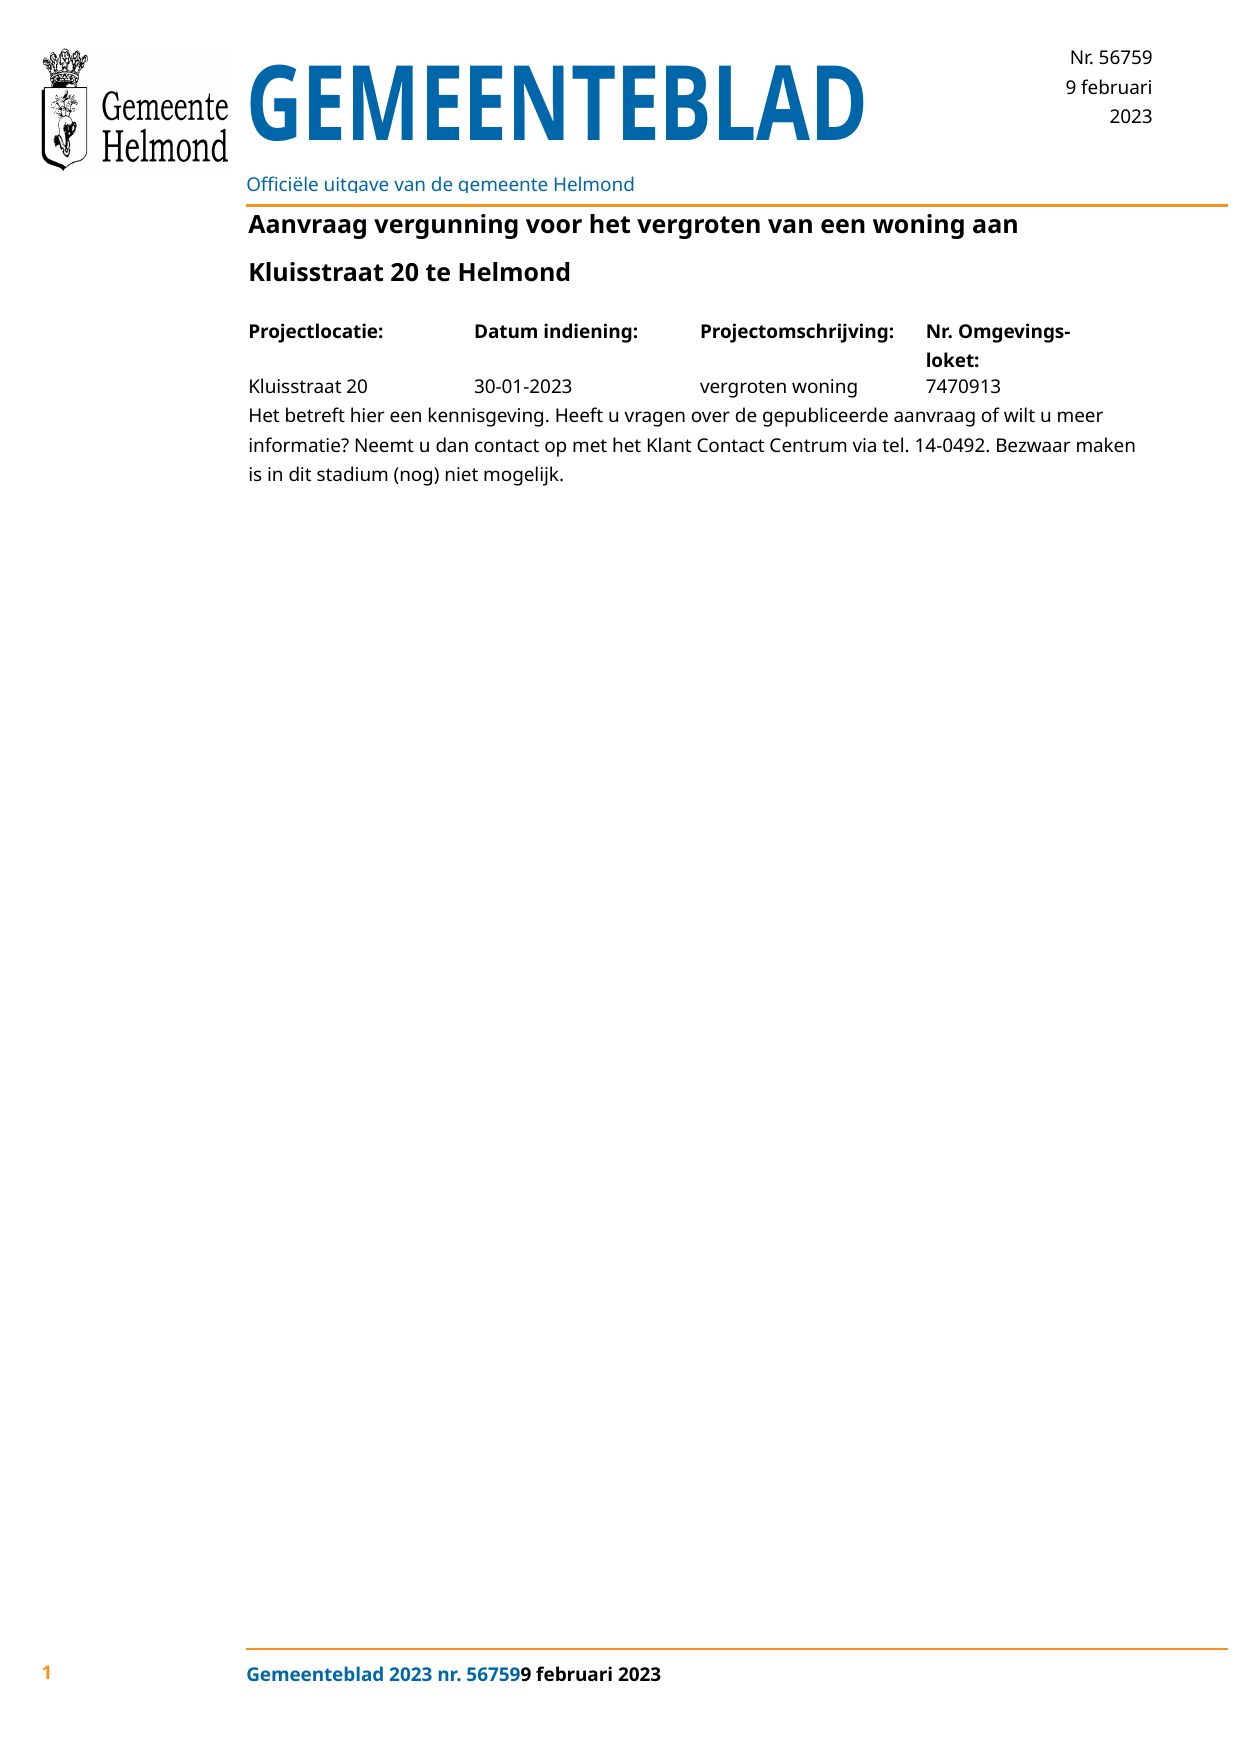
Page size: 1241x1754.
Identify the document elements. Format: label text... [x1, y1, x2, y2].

table_cell 7470913 [926, 373, 1152, 399]
text Het betreft hier een kennisgeving. Heeft u vragen over de gepubliceerde aanvraag of wilt u meer informatie? Neemt u dan contact op met het Klant Contact Centrum via tel. 14-0492. Bezwaar maken is in dit stadium (nog) niet mogelijk. [248, 402, 1152, 487]
table_header Datum indiening: [474, 318, 700, 373]
table_cell Kluisstraat 20 [248, 373, 474, 399]
text Aanvraag vergunning voor het vergroten van een woning aan Kluisstraat 20 te Helmond [248, 207, 1152, 288]
table_header Projectomschrijving: [700, 318, 926, 373]
table_header Projectlocatie: [248, 318, 474, 373]
table_header Nr. Omgevings- loket: [926, 318, 1152, 373]
picture [41, 47, 231, 172]
table_cell 30-01-2023 [474, 373, 700, 399]
table_cell vergroten woning [700, 373, 926, 399]
